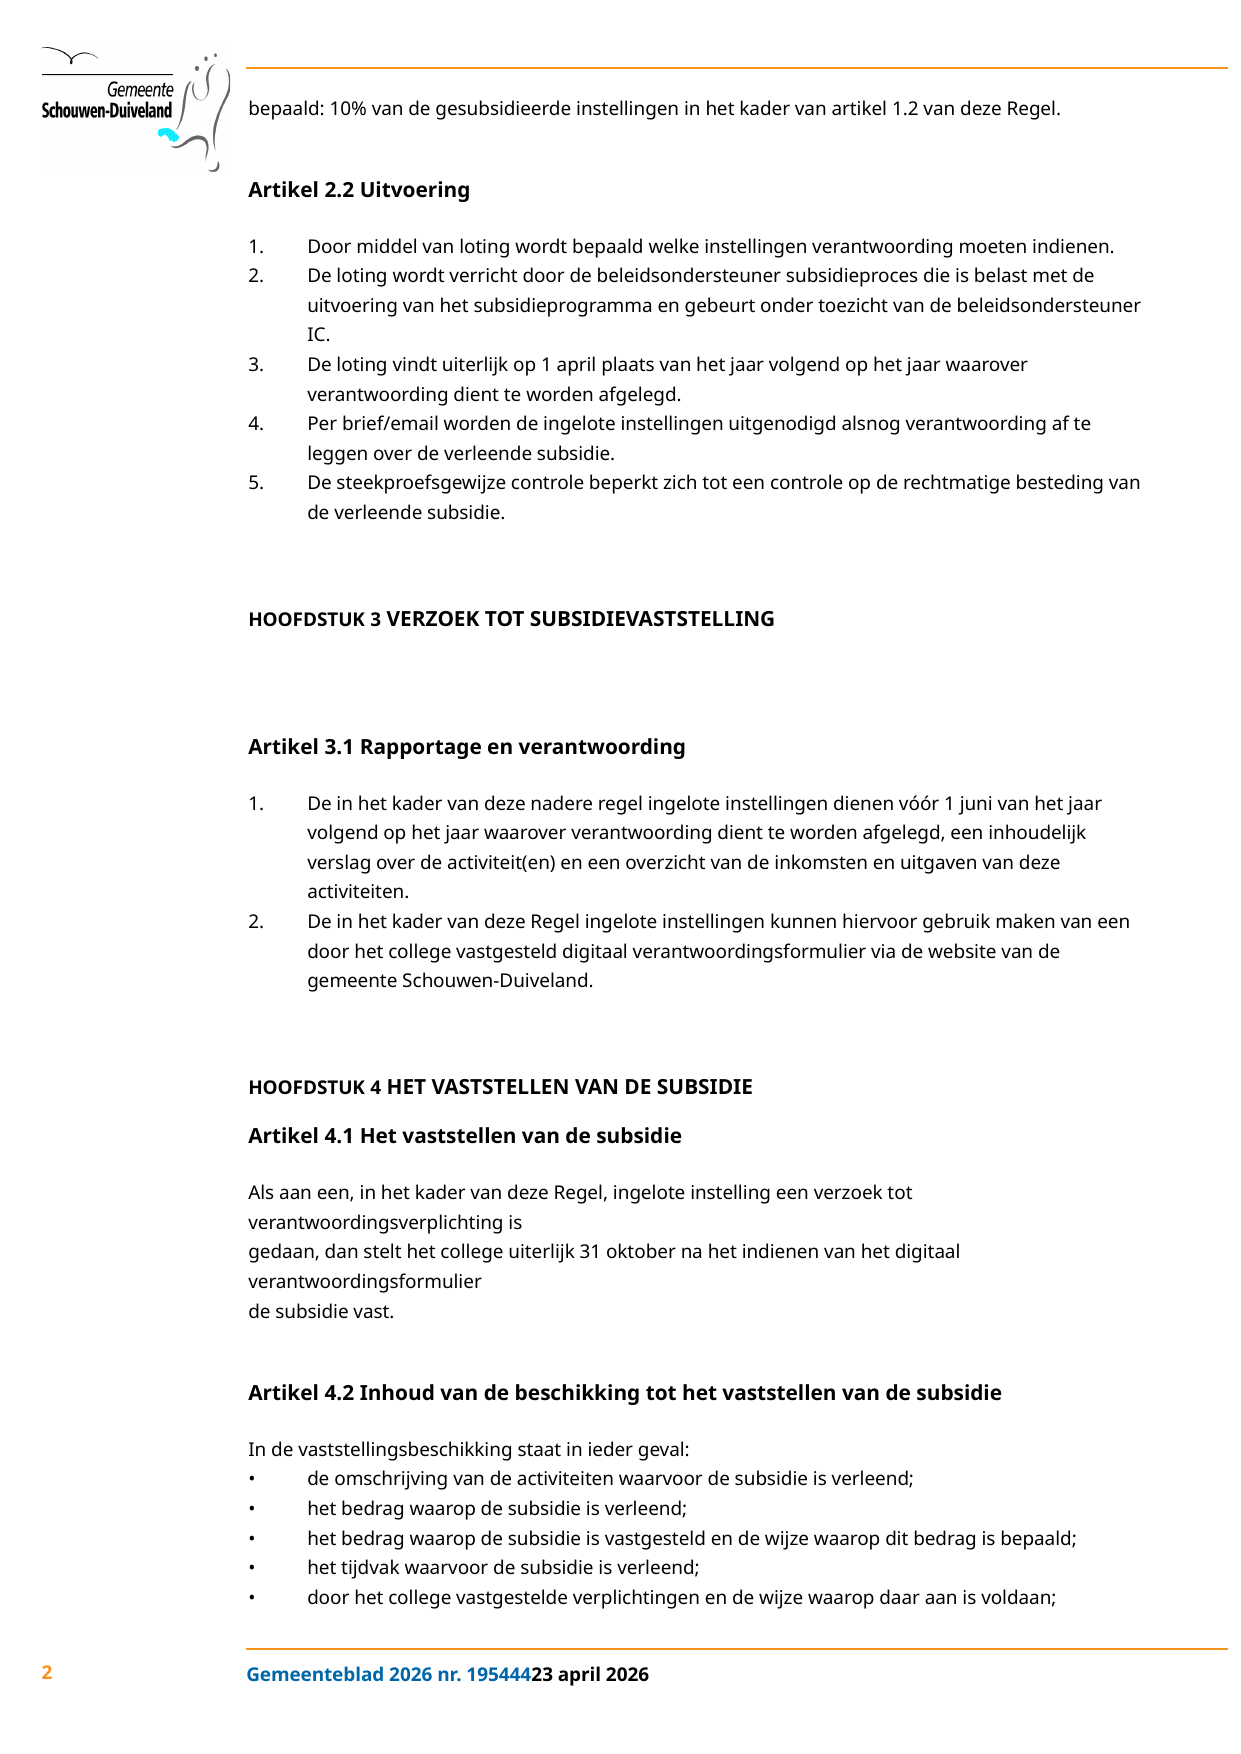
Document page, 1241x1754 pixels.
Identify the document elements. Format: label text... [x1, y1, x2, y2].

list De loting wordt verricht door de beleidsondersteuner subsidieproces die is belast met de uitvoering van het subsidieprogramma en gebeurt onder toezicht van de beleidsondersteuner IC. [248, 262, 1152, 347]
list De steekproefsgewijze controle beperkt zich tot een controle op de rechtmatige besteding van de verleende subsidie. [248, 469, 1152, 525]
text Artikel 2.2 Uitvoering [248, 175, 1152, 203]
text Artikel 4.1 Het vaststellen van de subsidie [248, 1122, 1152, 1150]
list het bedrag waarop de subsidie is verleend; [248, 1495, 1152, 1521]
text bepaald: 10% van de gesubsidieerde instellingen in het kader van artikel 1.2 van deze Regel. [248, 95, 1152, 121]
text gedaan, dan stelt het college uiterlijk 31 oktober na het indienen van het digitaal verantwoordingsformulier [248, 1239, 1152, 1294]
list De in het kader van deze nadere regel ingelote instellingen dienen vóór 1 juni van het jaar volgend op het jaar waarover verantwoording dient te worden afgelegd, een inhoudelijk verslag over de activiteit(en) en een overzicht van de inkomsten en uitgaven van deze activiteiten. [248, 790, 1152, 904]
text Artikel 3.1 Rapportage en verantwoording [248, 732, 1152, 760]
list Per brief/email worden de ingelote instellingen uitgenodigd alsnog verantwoording af te leggen over de verleende subsidie. [248, 410, 1152, 466]
list De loting vindt uiterlijk op 1 april plaats van het jaar volgend op het jaar waarover verantwoording dient te worden afgelegd. [248, 351, 1152, 406]
picture [41, 47, 231, 172]
list het tijdvak waarvoor de subsidie is verleend; [248, 1554, 1152, 1580]
text HOOFDSTUK 4 HET VASTSTELLEN VAN DE SUBSIDIE [248, 1072, 1152, 1101]
list door het college vastgestelde verplichtingen en de wijze waarop daar aan is voldaan; [248, 1584, 1152, 1609]
list de omschrijving van de activiteiten waarvoor de subsidie is verleend; [248, 1466, 1152, 1491]
text Artikel 4.2 Inhoud van de beschikking tot het vaststellen van de subsidie [248, 1378, 1152, 1406]
list Door middel van loting wordt bepaald welke instellingen verantwoording moeten indienen. [248, 233, 1152, 258]
list De in het kader van deze Regel ingelote instellingen kunnen hiervoor gebruik maken van een door het college vastgesteld digitaal verantwoordingsformulier via de website van de gemeente Schouwen-Duiveland. [248, 908, 1152, 993]
text HOOFDSTUK 3 VERZOEK TOT SUBSIDIEVASTSTELLING [248, 604, 1152, 632]
text de subsidie vast. [248, 1298, 1152, 1324]
text In de vaststellingsbeschikking staat in ieder geval: [248, 1436, 1152, 1462]
list het bedrag waarop de subsidie is vastgesteld en de wijze waarop dit bedrag is bepaald; [248, 1525, 1152, 1550]
text Als aan een, in het kader van deze Regel, ingelote instelling een verzoek tot verantwoordingsverplichting is [248, 1179, 1152, 1235]
